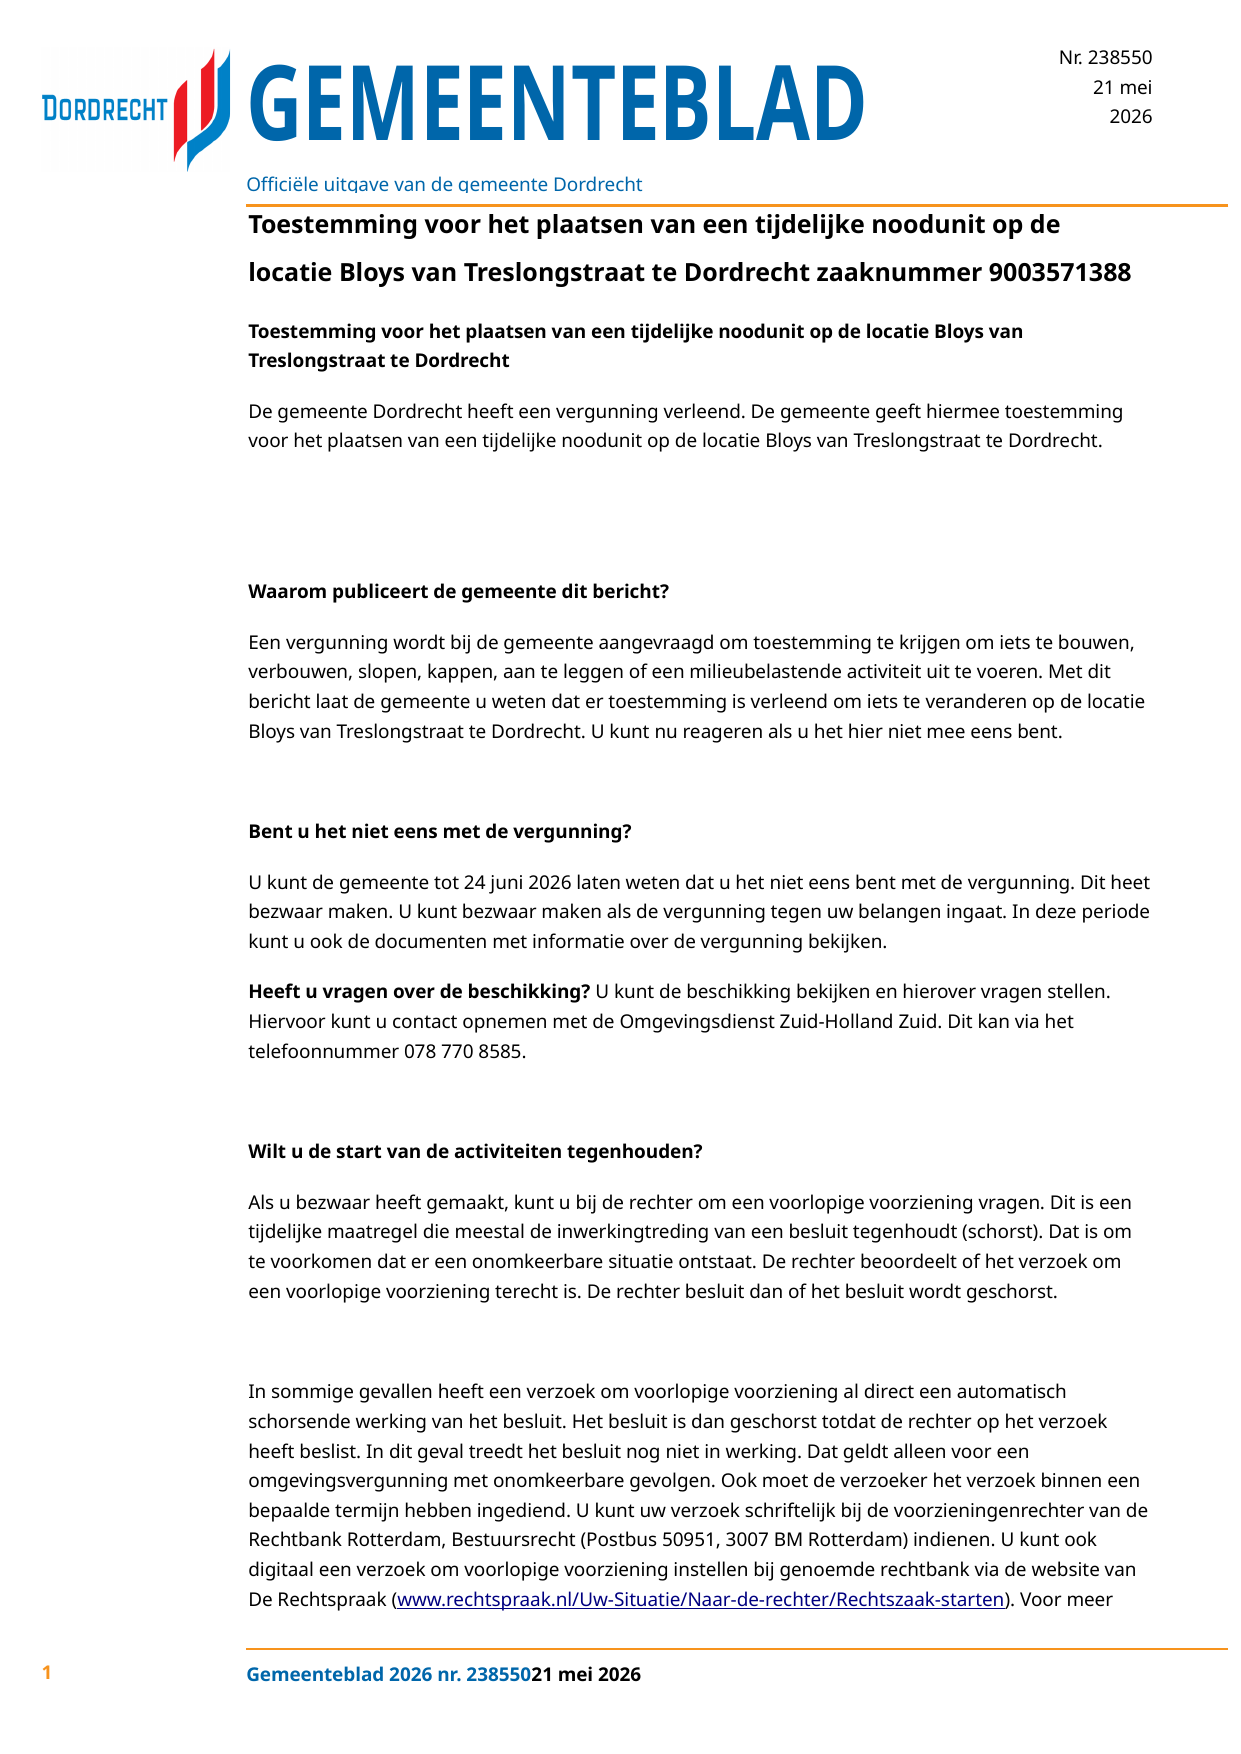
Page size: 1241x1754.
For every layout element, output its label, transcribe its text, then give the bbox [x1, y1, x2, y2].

text Heeft u vragen over de beschikking? U kunt de beschikking bekijken en hierover vragen stellen. Hiervoor kunt u contact opnemen met de Omgevingsdienst Zuid-Holland Zuid. Dit kan via het telefoonnummer 078 770 8585. [248, 979, 1152, 1064]
picture [41, 47, 231, 172]
text Toestemming voor het plaatsen van een tijdelijke noodunit op de locatie Bloys van Treslongstraat te Dordrecht zaaknummer 9003571388 [248, 207, 1152, 288]
text Waarom publiceert de gemeente dit bericht? [248, 579, 1152, 604]
text Bent u het niet eens met de vergunning? [248, 819, 1152, 844]
text U kunt de gemeente tot 24 juni 2026 laten weten dat u het niet eens bent met de vergunning. Dit heet bezwaar maken. U kunt bezwaar maken als de vergunning tegen uw belangen ingaat. In deze periode kunt u ook de documenten met informatie over de vergunning bekijken. [248, 869, 1152, 954]
text Toestemming voor het plaatsen van een tijdelijke noodunit op de locatie Bloys van Treslongstraat te Dordrecht [248, 318, 1152, 373]
text In sommige gevallen heeft een verzoek om voorlopige voorziening al direct een automatisch schorsende werking van het besluit. Het besluit is dan geschorst totdat de rechter op het verzoek heeft beslist. In dit geval treedt het besluit nog niet in werking. Dat geldt alleen voor een omgevingsvergunning met onomkeerbare gevolgen. Ook moet de verzoeker het verzoek binnen een bepaalde termijn hebben ingediend. U kunt uw verzoek schriftelijk bij de voorzieningenrechter van de Rechtbank Rotterdam, Bestuursrecht (Postbus 50951, 3007 BM Rotterdam) indienen. U kunt ook digitaal een verzoek om voorlopige voorziening instellen bij genoemde rechtbank via de website van De Rechtspraak (www.rechtspraak.nl/Uw-Situatie/Naar-de-rechter/Rechtszaak-starten). Voor meer [248, 1379, 1152, 1612]
text Wilt u de start van de activiteiten tegenhouden? [248, 1139, 1152, 1164]
text De gemeente Dordrecht heeft een vergunning verleend. De gemeente geeft hiermee toestemming voor het plaatsen van een tijdelijke noodunit op de locatie Bloys van Treslongstraat te Dordrecht. [248, 398, 1152, 453]
text Als u bezwaar heeft gemaakt, kunt u bij de rechter om een voorlopige voorziening vragen. Dit is een tijdelijke maatregel die meestal de inwerkingtreding van een besluit tegenhoudt (schorst). Dat is om te voorkomen dat er een onomkeerbare situatie ontstaat. De rechter beoordeelt of het verzoek om een voorlopige voorziening terecht is. De rechter besluit dan of het besluit wordt geschorst. [248, 1189, 1152, 1304]
text Een vergunning wordt bij de gemeente aangevraagd om toestemming te krijgen om iets te bouwen, verbouwen, slopen, kappen, aan te leggen of een milieubelastende activiteit uit te voeren. Met dit bericht laat de gemeente u weten dat er toestemming is verleend om iets te veranderen op de locatie Bloys van Treslongstraat te Dordrecht. U kunt nu reageren als u het hier niet mee eens bent. [248, 629, 1152, 744]
